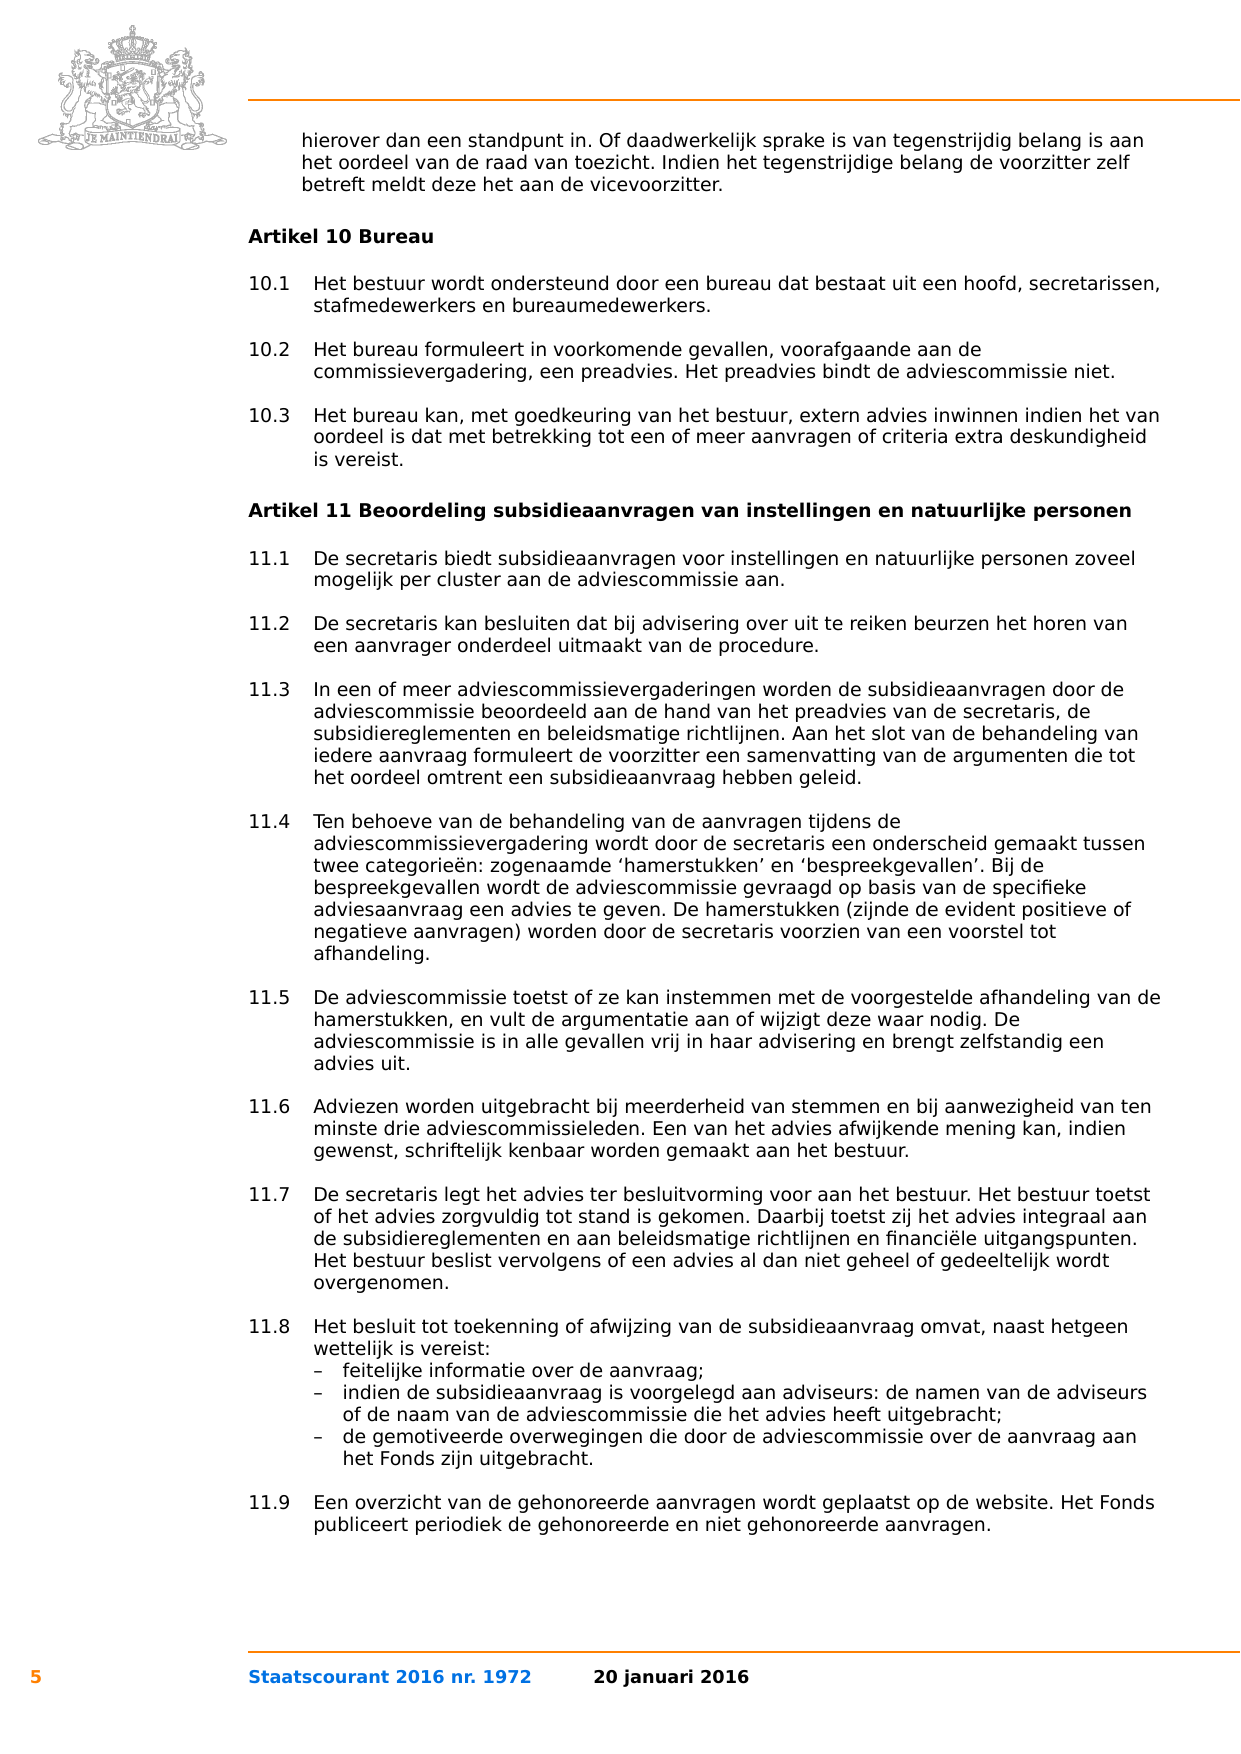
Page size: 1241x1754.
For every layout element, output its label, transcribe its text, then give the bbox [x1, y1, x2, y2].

text 11.1 De secretaris biedt subsidieaanvragen voor instellingen en natuurlijke personen zoveel mogelijk per cluster aan de adviescommissie aan. [248, 547, 1163, 591]
picture [38, 25, 227, 150]
text 11.6 Adviezen worden uitgebracht bij meerderheid van stemmen en bij aanwezigheid van ten minste drie adviescommissieleden. Een van het advies afwijkende mening kan, indien gewenst, schriftelijk kenbaar worden gemaakt aan het bestuur. [248, 1096, 1163, 1162]
text 10.1 Het bestuur wordt ondersteund door een bureau dat bestaat uit een hoofd, secretarissen, stafmedewerkers en bureaumedewerkers. [248, 273, 1163, 317]
text 11.5 De adviescommissie toetst of ze kan instemmen met de voorgestelde afhandeling van de hamerstukken, en vult de argumentatie aan of wijzigt deze waar nodig. De adviescommissie is in alle gevallen vrij in haar advisering en brengt zelfstandig een advies uit. [248, 987, 1163, 1074]
text 10.3 Het bureau kan, met goedkeuring van het bestuur, extern advies inwinnen indien het van oordeel is dat met betrekking tot een of meer aanvragen of criteria extra deskundigheid is vereist. [248, 404, 1163, 470]
text 11.7 De secretaris legt het advies ter besluitvorming voor aan het bestuur. Het bestuur toetst of het advies zorgvuldig tot stand is gekomen. Daarbij toetst zij het advies integraal aan de subsidiereglementen en aan beleidsmatige richtlijnen en financiële uitgangspunten. Het bestuur beslist vervolgens of een advies al dan niet geheel of gedeeltelijk wordt overgenomen. [248, 1184, 1163, 1294]
text 11.8 Het besluit tot toekenning of afwijzing van de subsidieaanvraag omvat, naast hetgeen wettelijk is vereist: [248, 1316, 1163, 1360]
text 10.2 Het bureau formuleert in voorkomende gevallen, voorafgaande aan de commissievergadering, een preadvies. Het preadvies bindt de adviescommissie niet. [248, 339, 1163, 383]
text hierover dan een standpunt in. Of daadwerkelijk sprake is van tegenstrijdig belang is aan het oordeel van de raad van toezicht. Indien het tegenstrijdige belang de voorzitter zelf betreft meldt deze het aan de vicevoorzitter. [248, 130, 1163, 196]
text 11.9 Een overzicht van de gehonoreerde aanvragen wordt geplaatst op de website. Het Fonds publiceert periodiek de gehonoreerde en niet gehonoreerde aanvragen. [248, 1492, 1163, 1536]
text – indien de subsidieaanvraag is voorgelegd aan adviseurs: de namen van de adviseurs of de naam van de adviescommissie die het advies heeft uitgebracht; [313, 1382, 1163, 1426]
subtitle Artikel 11 Beoordeling subsidieaanvragen van instellingen en natuurlijke personen [248, 500, 1163, 522]
text 11.4 Ten behoeve van de behandeling van de aanvragen tijdens de adviescommissievergadering wordt door de secretaris een onderscheid gemaakt tussen twee categorieën: zogenaamde ‘hamerstukken’ en ‘bespreekgevallen’. Bij de bespreekgevallen wordt de adviescommissie gevraagd op basis van de specifieke adviesaanvraag een advies te geven. De hamerstukken (zijnde de evident positieve of negatieve aanvragen) worden door de secretaris voorzien van een voorstel tot afhandeling. [248, 811, 1163, 965]
text – de gemotiveerde overwegingen die door de adviescommissie over de aanvraag aan het Fonds zijn uitgebracht. [313, 1426, 1163, 1470]
subtitle Artikel 10 Bureau [248, 226, 1163, 248]
text 11.3 In een of meer adviescommissievergaderingen worden de subsidieaanvragen door de adviescommissie beoordeeld aan de hand van het preadvies van de secretaris, de subsidiereglementen en beleidsmatige richtlijnen. Aan het slot van de behandeling van iedere aanvraag formuleert de voorzitter een samenvatting van de argumenten die tot het oordeel omtrent een subsidieaanvraag hebben geleid. [248, 679, 1163, 789]
text – feitelijke informatie over de aanvraag; [313, 1360, 1163, 1382]
text 11.2 De secretaris kan besluiten dat bij advisering over uit te reiken beurzen het horen van een aanvrager onderdeel uitmaakt van de procedure. [248, 613, 1163, 657]
